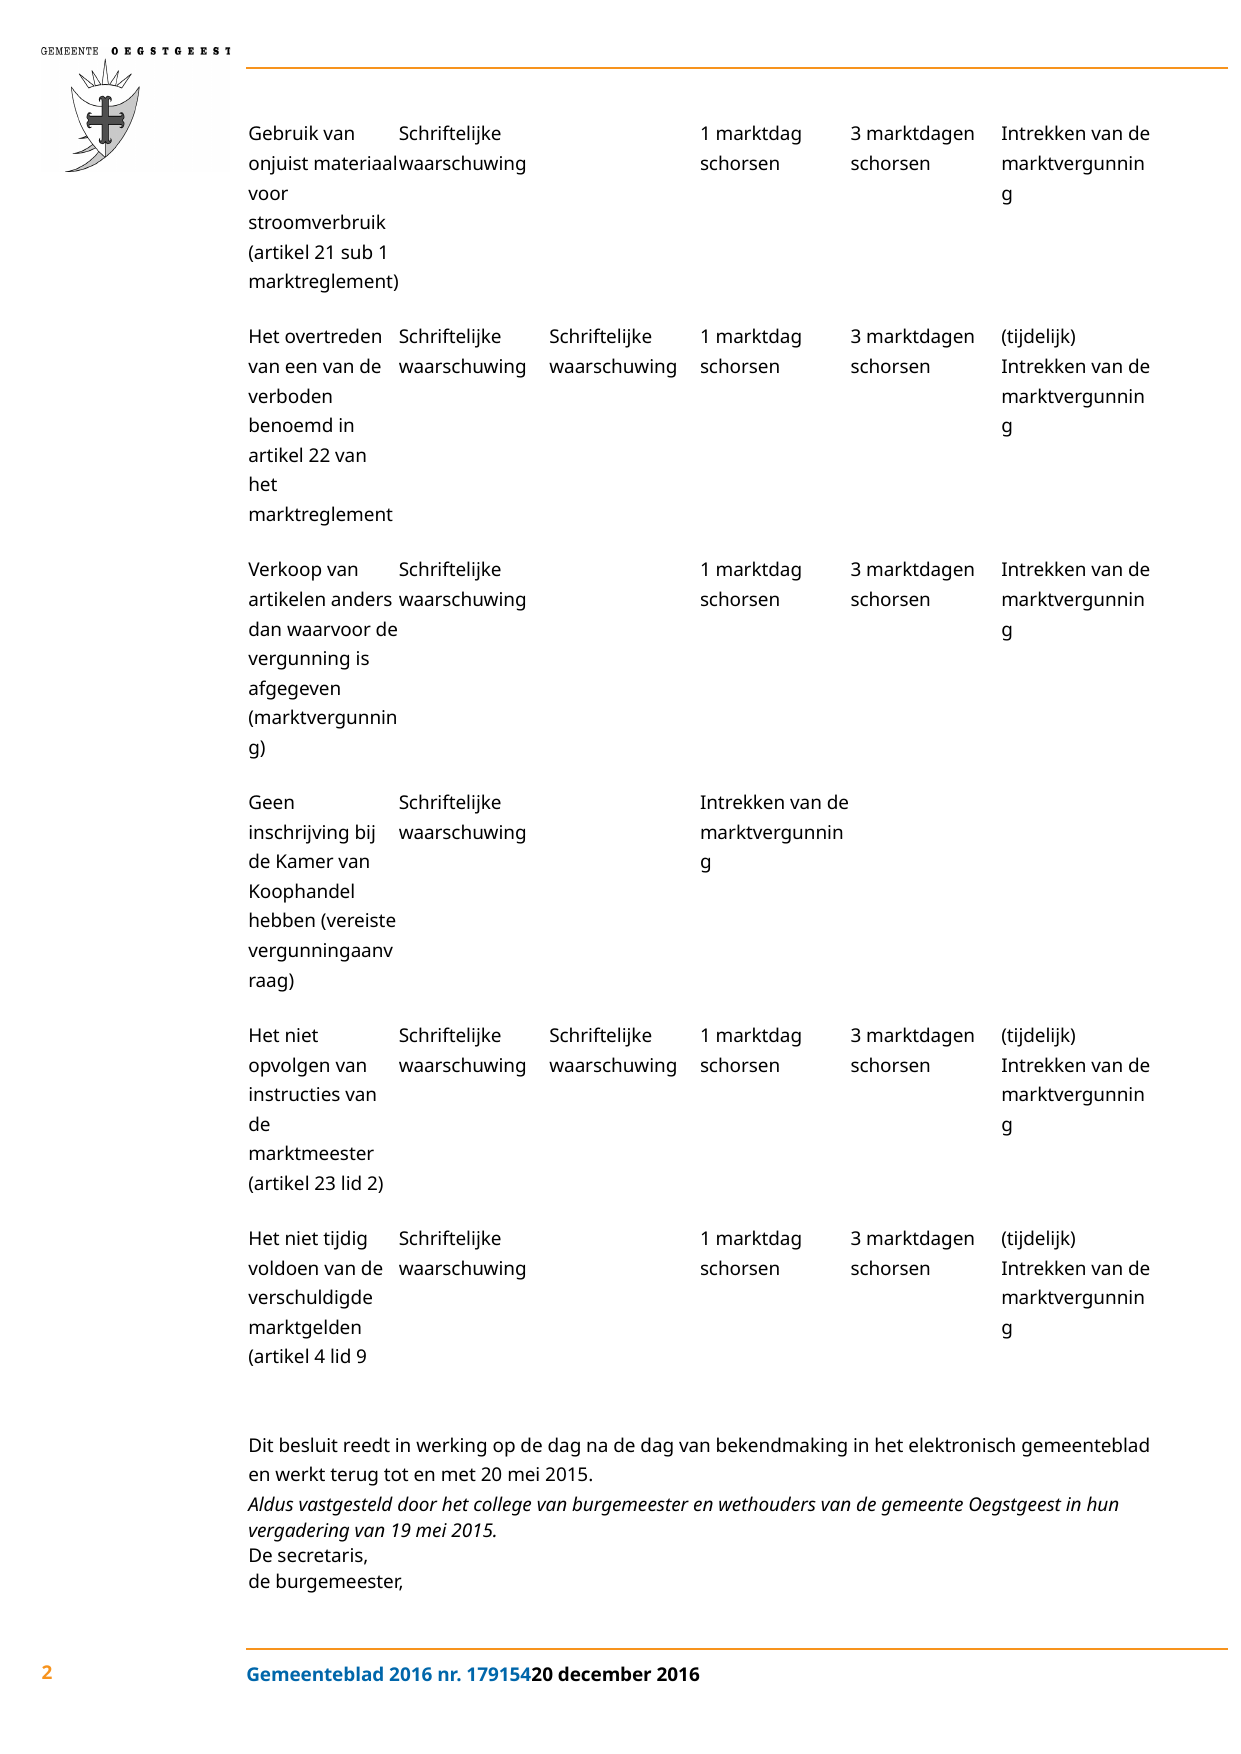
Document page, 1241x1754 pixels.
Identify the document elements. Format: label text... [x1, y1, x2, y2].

table_cell Schriftelijke waarschuwing [399, 121, 549, 324]
table_cell [248, 95, 398, 121]
text Dit besluit reedt in werking op de dag na de dag van bekendmaking in het elektronisch gemeenteblad en werkt terug tot en met 20 mei 2015. [248, 1432, 1152, 1487]
text Aldus vastgesteld door het college van burgemeester en wethouders van de gemeente Oegstgeest in hun vergadering van 19 mei 2015. [248, 1491, 1152, 1542]
table_cell (tijdelijk) Intrekken van de marktvergunning [1001, 324, 1152, 557]
table_cell Intrekken van de marktvergunning [1001, 121, 1152, 324]
table_cell 3 marktdagen schorsen [850, 557, 1001, 789]
table_cell Schriftelijke waarschuwing [549, 324, 700, 557]
table_cell 1 marktdag schorsen [700, 1022, 850, 1225]
table_cell [549, 557, 700, 789]
table_cell [850, 95, 1001, 121]
table_cell Intrekken van de marktvergunning [1001, 557, 1152, 789]
table_cell [549, 95, 700, 121]
table_cell Schriftelijke waarschuwing [549, 1022, 700, 1225]
table_cell 1 marktdag schorsen [700, 324, 850, 557]
table_cell Schriftelijke waarschuwing [399, 557, 549, 789]
table_cell [549, 1225, 700, 1399]
table_cell 3 marktdagen schorsen [850, 1022, 1001, 1225]
table_cell 1 marktdag schorsen [700, 121, 850, 324]
picture [41, 47, 231, 172]
table_cell [399, 95, 549, 121]
table_cell 1 marktdag schorsen [700, 557, 850, 789]
table_cell Schriftelijke waarschuwing [399, 324, 549, 557]
table_cell Het niet tijdig voldoen van de verschuldigde marktgelden (artikel 4 lid 9 [248, 1225, 398, 1399]
table_cell Geen inschrijving bij de Kamer van Koophandel hebben (vereiste vergunningaanvraag) [248, 789, 398, 1022]
table_cell (tijdelijk) Intrekken van de marktvergunning [1001, 1022, 1152, 1225]
table_cell Gebruik van onjuist materiaal voor stroomverbruik (artikel 21 sub 1 marktreglement) [248, 121, 398, 324]
table_cell Schriftelijke waarschuwing [399, 789, 549, 1022]
table_cell 3 marktdagen schorsen [850, 1225, 1001, 1399]
table_cell Intrekken van de marktvergunning [700, 789, 850, 1022]
table_cell [549, 121, 700, 324]
table_cell (tijdelijk) Intrekken van de marktvergunning [1001, 1225, 1152, 1399]
table_cell [850, 789, 1001, 1022]
text De secretaris, [248, 1542, 1152, 1568]
table_cell [700, 95, 850, 121]
table_cell 1 marktdag schorsen [700, 1225, 850, 1399]
text de burgemeester, [248, 1568, 1152, 1594]
table_cell 3 marktdagen schorsen [850, 324, 1001, 557]
table_cell Het niet opvolgen van instructies van de marktmeester (artikel 23 lid 2) [248, 1022, 398, 1225]
table_cell Schriftelijke waarschuwing [399, 1225, 549, 1399]
table_cell [1001, 789, 1152, 1022]
table_cell [549, 789, 700, 1022]
table_cell Verkoop van artikelen anders dan waarvoor de vergunning is afgegeven (marktvergunning) [248, 557, 398, 789]
table_cell 3 marktdagen schorsen [850, 121, 1001, 324]
table_cell Het overtreden van een van de verboden benoemd in artikel 22 van het marktreglement [248, 324, 398, 557]
table_cell Schriftelijke waarschuwing [399, 1022, 549, 1225]
table_cell [1001, 95, 1152, 121]
